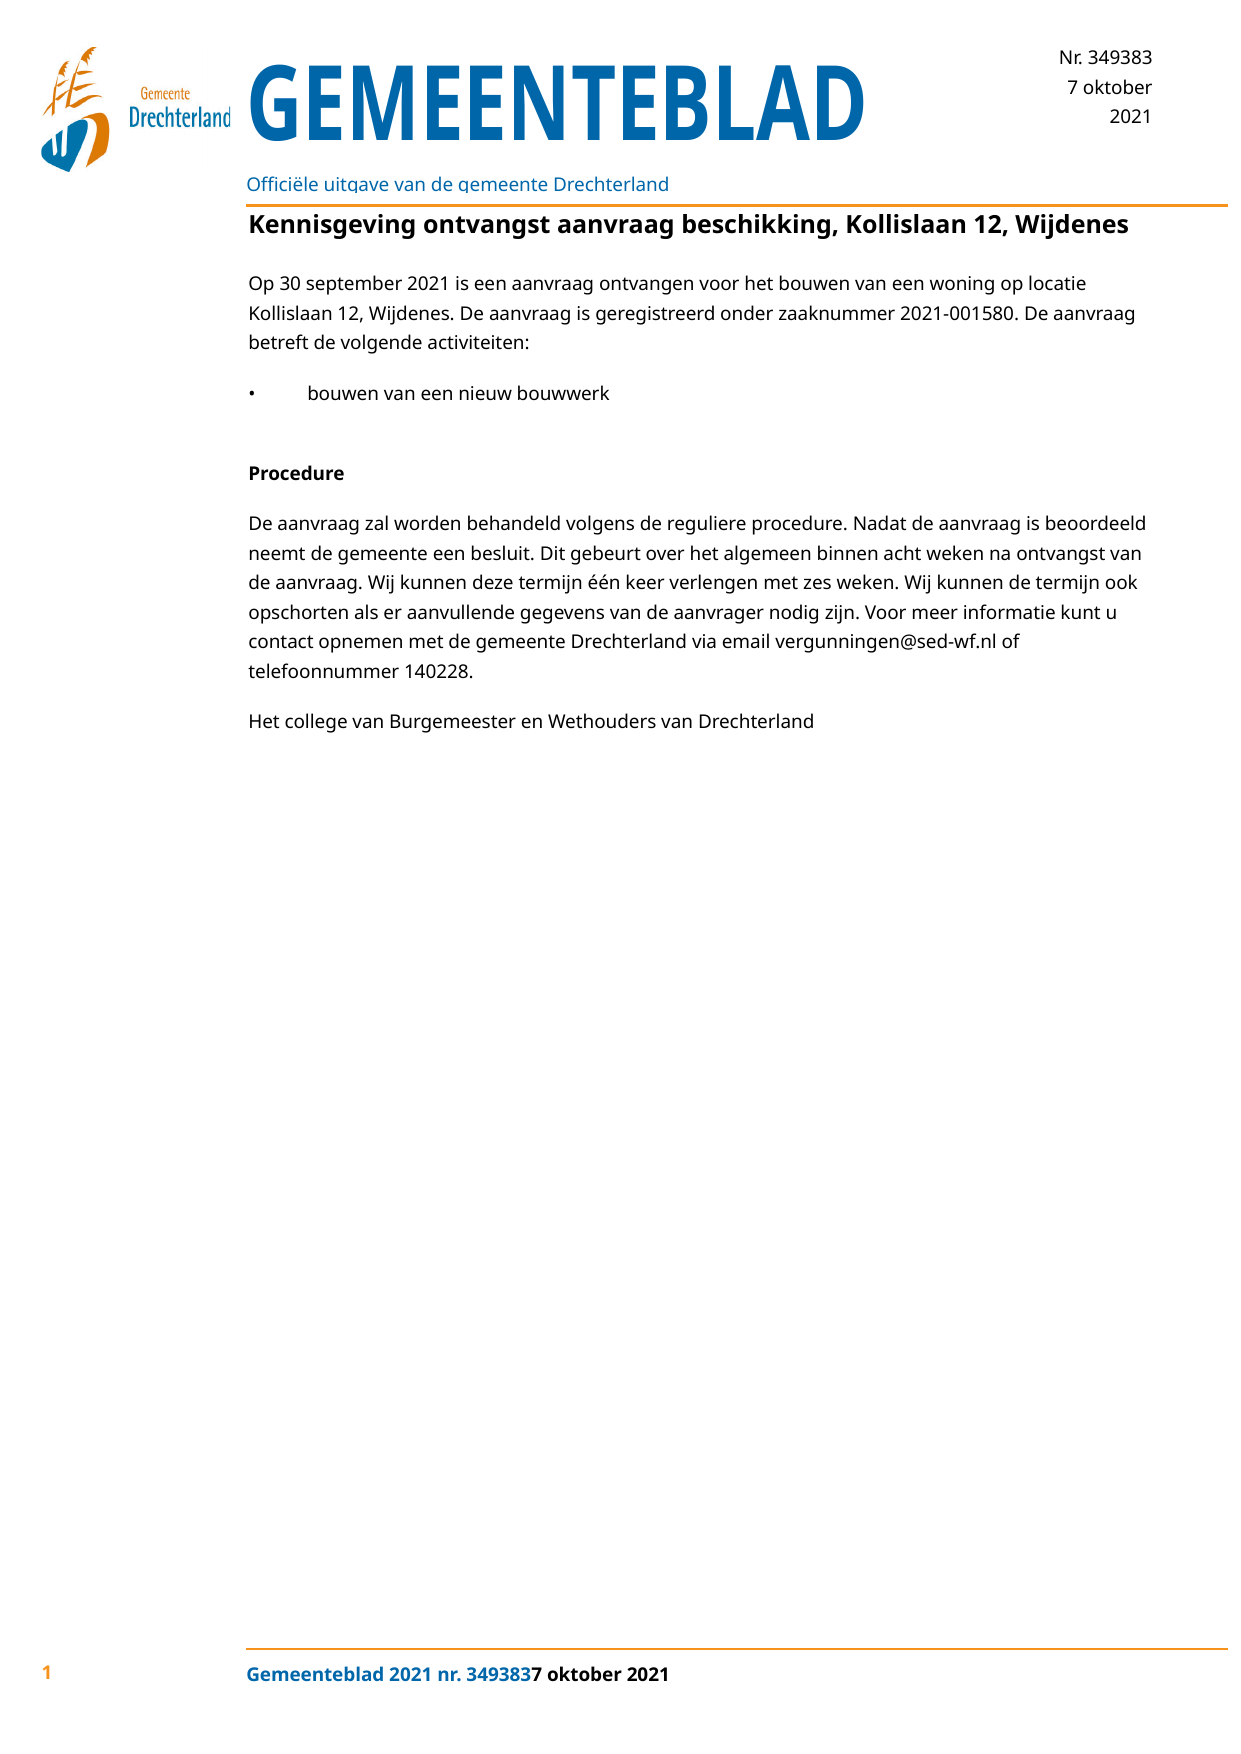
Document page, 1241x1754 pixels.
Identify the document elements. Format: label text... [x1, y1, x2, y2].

text De aanvraag zal worden behandeld volgens de reguliere procedure. Nadat de aanvraag is beoordeeld neemt de gemeente een besluit. Dit gebeurt over het algemeen binnen acht weken na ontvangst van de aanvraag. Wij kunnen deze termijn één keer verlengen met zes weken. Wij kunnen de termijn ook opschorten als er aanvullende gegevens van de aanvrager nodig zijn. Voor meer informatie kunt u contact opnemen met de gemeente Drechterland via email vergunningen@sed-wf.nl of telefoonnummer 140228. [248, 510, 1152, 684]
picture [41, 47, 231, 172]
picture [226, 115, 231, 124]
text Kennisgeving ontvangst aanvraag beschikking, Kollislaan 12, Wijdenes [248, 207, 1152, 241]
list bouwen van een nieuw bouwwerk [248, 380, 1152, 406]
text Op 30 september 2021 is een aanvraag ontvangen voor het bouwen van een woning op locatie Kollislaan 12, Wijdenes. De aanvraag is geregistreerd onder zaaknummer 2021-001580. De aanvraag betreft de volgende activiteiten: [248, 270, 1152, 355]
text Procedure [248, 460, 1152, 486]
text Het college van Burgemeester en Wethouders van Drechterland [248, 709, 1152, 734]
picture [41, 158, 64, 172]
